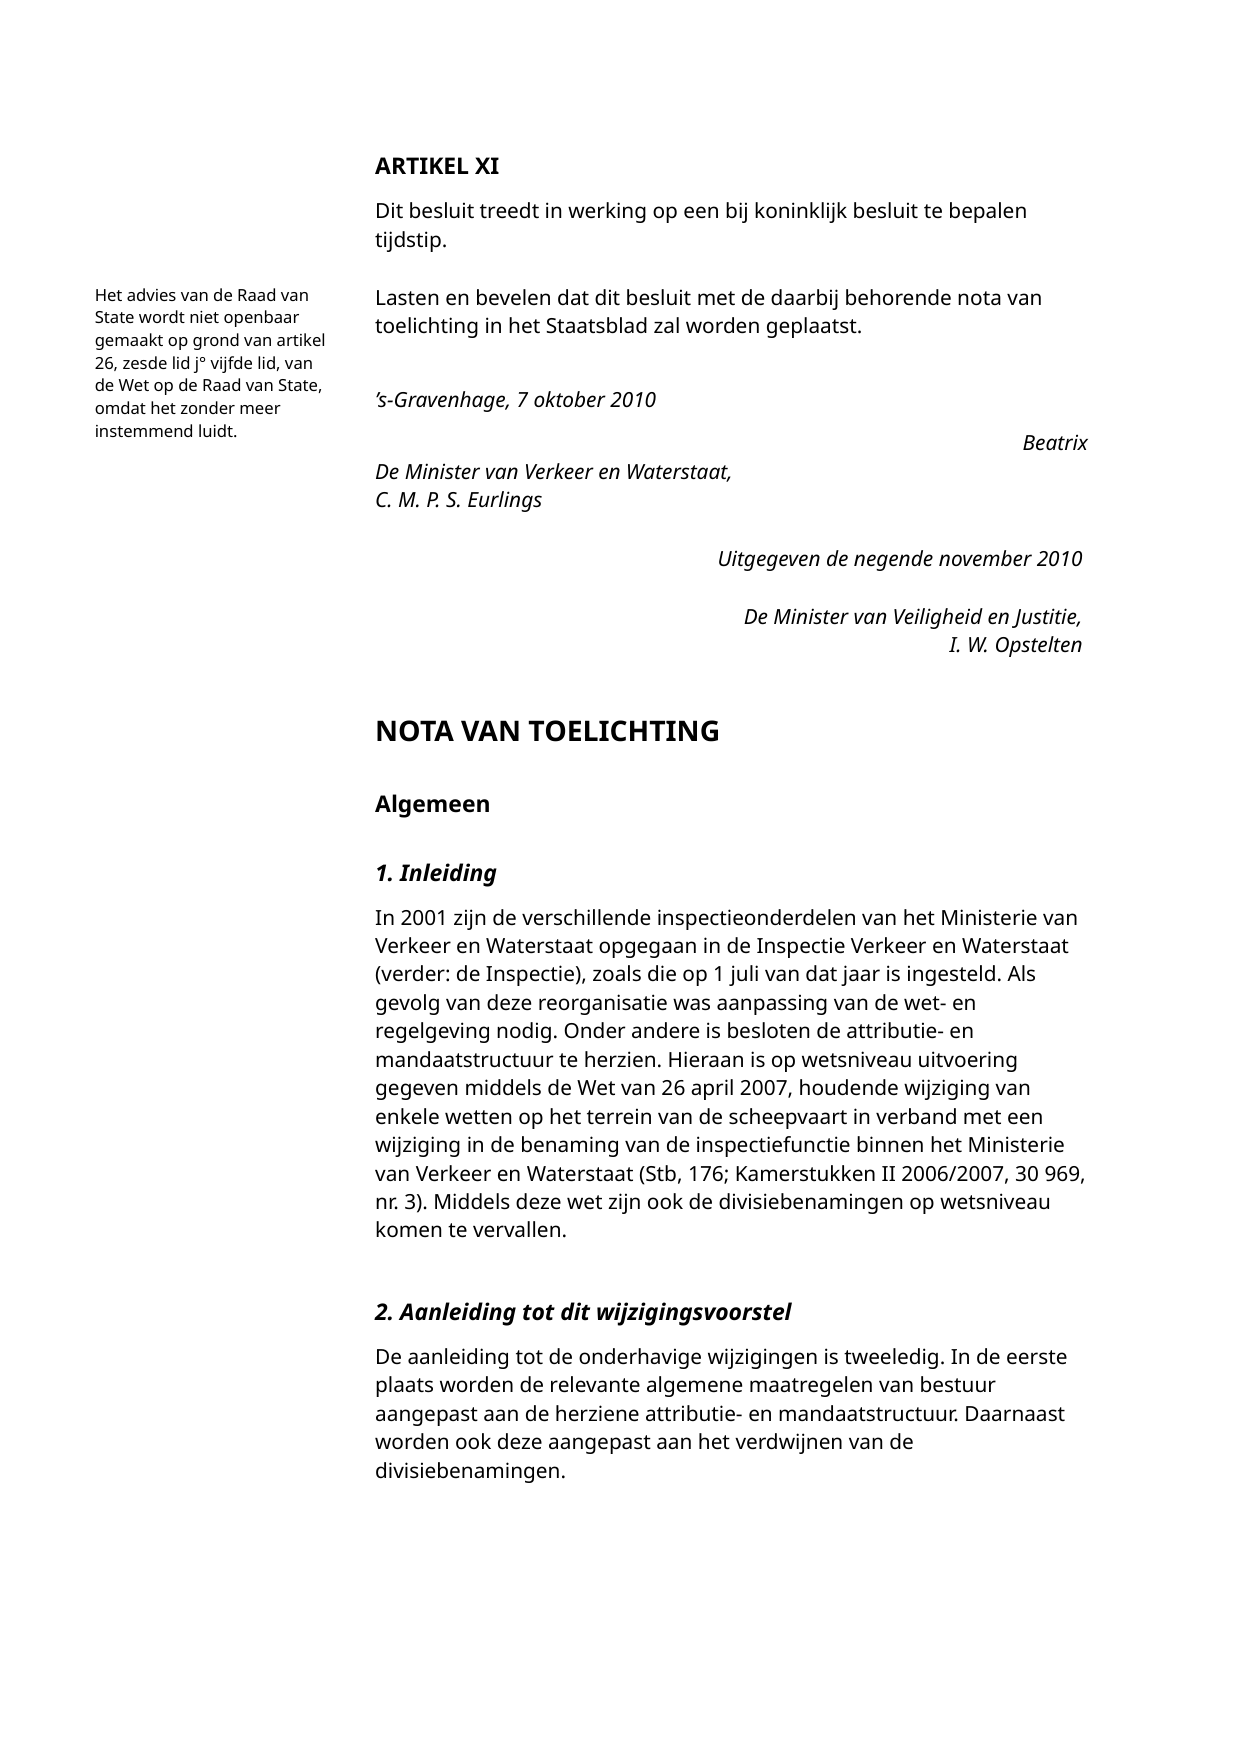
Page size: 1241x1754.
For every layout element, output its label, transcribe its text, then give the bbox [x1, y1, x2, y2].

text ’s-Gravenhage, 7 oktober 2010 [375, 385, 1090, 413]
text De Minister van Verkeer en Waterstaat, [375, 457, 1090, 485]
text Uitgegeven de negende november 2010 [375, 544, 1090, 572]
text Lasten en bevelen dat dit besluit met de daarbij behorende nota van toelichting in het Staatsblad zal worden geplaatst. [375, 283, 1090, 340]
text Het advies van de Raad van State wordt niet openbaar gemaakt op grond van artikel 26, zesde lid j° vijfde lid, van de Wet op de Raad van State, omdat het zonder meer instemmend luidt. [94, 283, 328, 442]
subtitle 2. Aanleiding tot dit wijzigingsvoorstel [375, 1296, 1090, 1327]
text Beatrix [375, 428, 1090, 457]
text De aanleiding tot de onderhavige wijzigingen is tweeledig. In de eerste plaats worden de relevante algemene maatregelen van bestuur aangepast aan de herziene attributie- en mandaatstructuur. Daarnaast worden ook deze aangepast aan het verdwijnen van de divisiebenamingen. [375, 1342, 1090, 1484]
subtitle ARTIKEL XI [375, 150, 1090, 181]
subtitle NOTA VAN TOELICHTING [375, 712, 1090, 750]
subtitle Algemeen [375, 788, 1090, 819]
text Dit besluit treedt in werking op een bij koninklijk besluit te bepalen tijdstip. [375, 196, 1090, 253]
text In 2001 zijn de verschillende inspectieonderdelen van het Ministerie van Verkeer en Waterstaat opgegaan in de Inspectie Verkeer en Waterstaat (verder: de Inspectie), zoals die op 1 juli van dat jaar is ingesteld. Als gevolg van deze reorganisatie was aanpassing van de wet- en regelgeving nodig. Onder andere is besloten de attributie- en mandaatstructuur te herzien. Hieraan is op wetsniveau uitvoering gegeven middels de Wet van 26 april 2007, houdende wijziging van enkele wetten op het terrein van de scheepvaart in verband met een wijziging in de benaming van de inspectiefunctie binnen het Ministerie van Verkeer en Waterstaat (Stb, 176; Kamerstukken II 2006/2007, 30 969, nr. 3). Middels deze wet zijn ook de divisiebenamingen op wetsniveau komen te vervallen. [375, 903, 1090, 1244]
subtitle 1. Inleiding [375, 856, 1090, 888]
text De Minister van Veiligheid en Justitie, [375, 602, 1090, 631]
text C. M. P. S. Eurlings [375, 485, 1090, 514]
text I. W. Opstelten [375, 631, 1090, 659]
